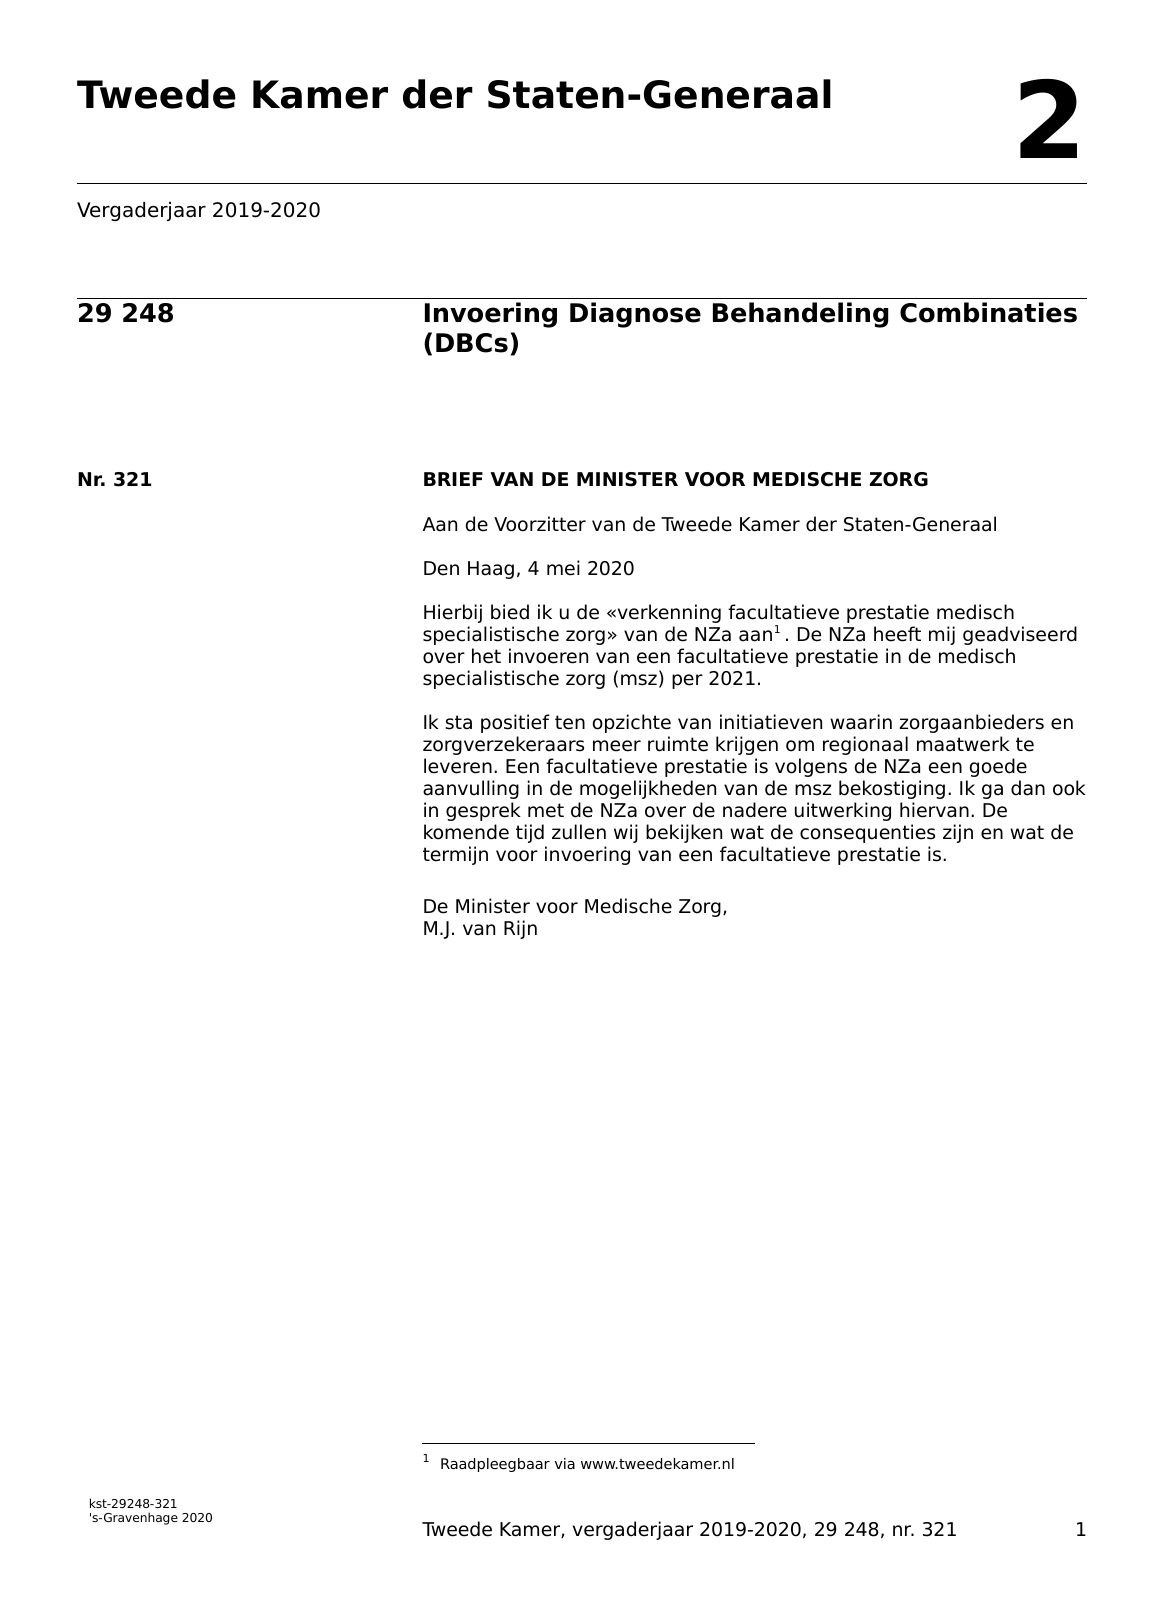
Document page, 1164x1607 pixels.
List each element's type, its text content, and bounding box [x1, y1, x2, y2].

text 's-Gravenhage 2020 [88, 1511, 323, 1525]
subtitle 29 248 Invoering Diagnose Behandeling Combinaties (DBCs) [77, 299, 1087, 358]
text Ik sta positief ten opzichte van initiatieven waarin zorgaanbieders en zorgverzekeraars meer ruimte krijgen om regionaal maatwerk te leveren. Een facultatieve prestatie is volgens de NZa een goede aanvulling in de mogelijkheden van de msz bekostiging. Ik ga dan ook in gesprek met de NZa over de nadere uitwerking hiervan. De komende tijd zullen wij bekijken wat de consequenties zijn en wat de termijn voor invoering van een facultatieve prestatie is. [422, 712, 1087, 866]
table_header 2 [886, 59, 1087, 183]
subtitle Nr. 321 BRIEF VAN DE MINISTER VOOR MEDISCHE ZORG [77, 469, 1087, 491]
text Raadpleegbaar via www.tweedekamer.nl [422, 1452, 1087, 1474]
table_header Tweede Kamer der Staten-Generaal [77, 59, 886, 183]
text Den Haag, 4 mei 2020 [422, 558, 1087, 580]
text Aan de Voorzitter van de Tweede Kamer der Staten-Generaal [422, 513, 1087, 536]
text kst-29248-321 [88, 1497, 323, 1511]
text De Minister voor Medische Zorg, M.J. van Rijn [422, 896, 1087, 940]
text Hierbij bied ik u de «verkenning facultatieve prestatie medisch specialistische zorg» van de NZa aan. De NZa heeft mij geadviseerd over het invoeren van een facultatieve prestatie in de medisch specialistische zorg (msz) per 2021. [422, 602, 1087, 690]
table_cell Vergaderjaar 2019-2020 [77, 184, 1087, 298]
